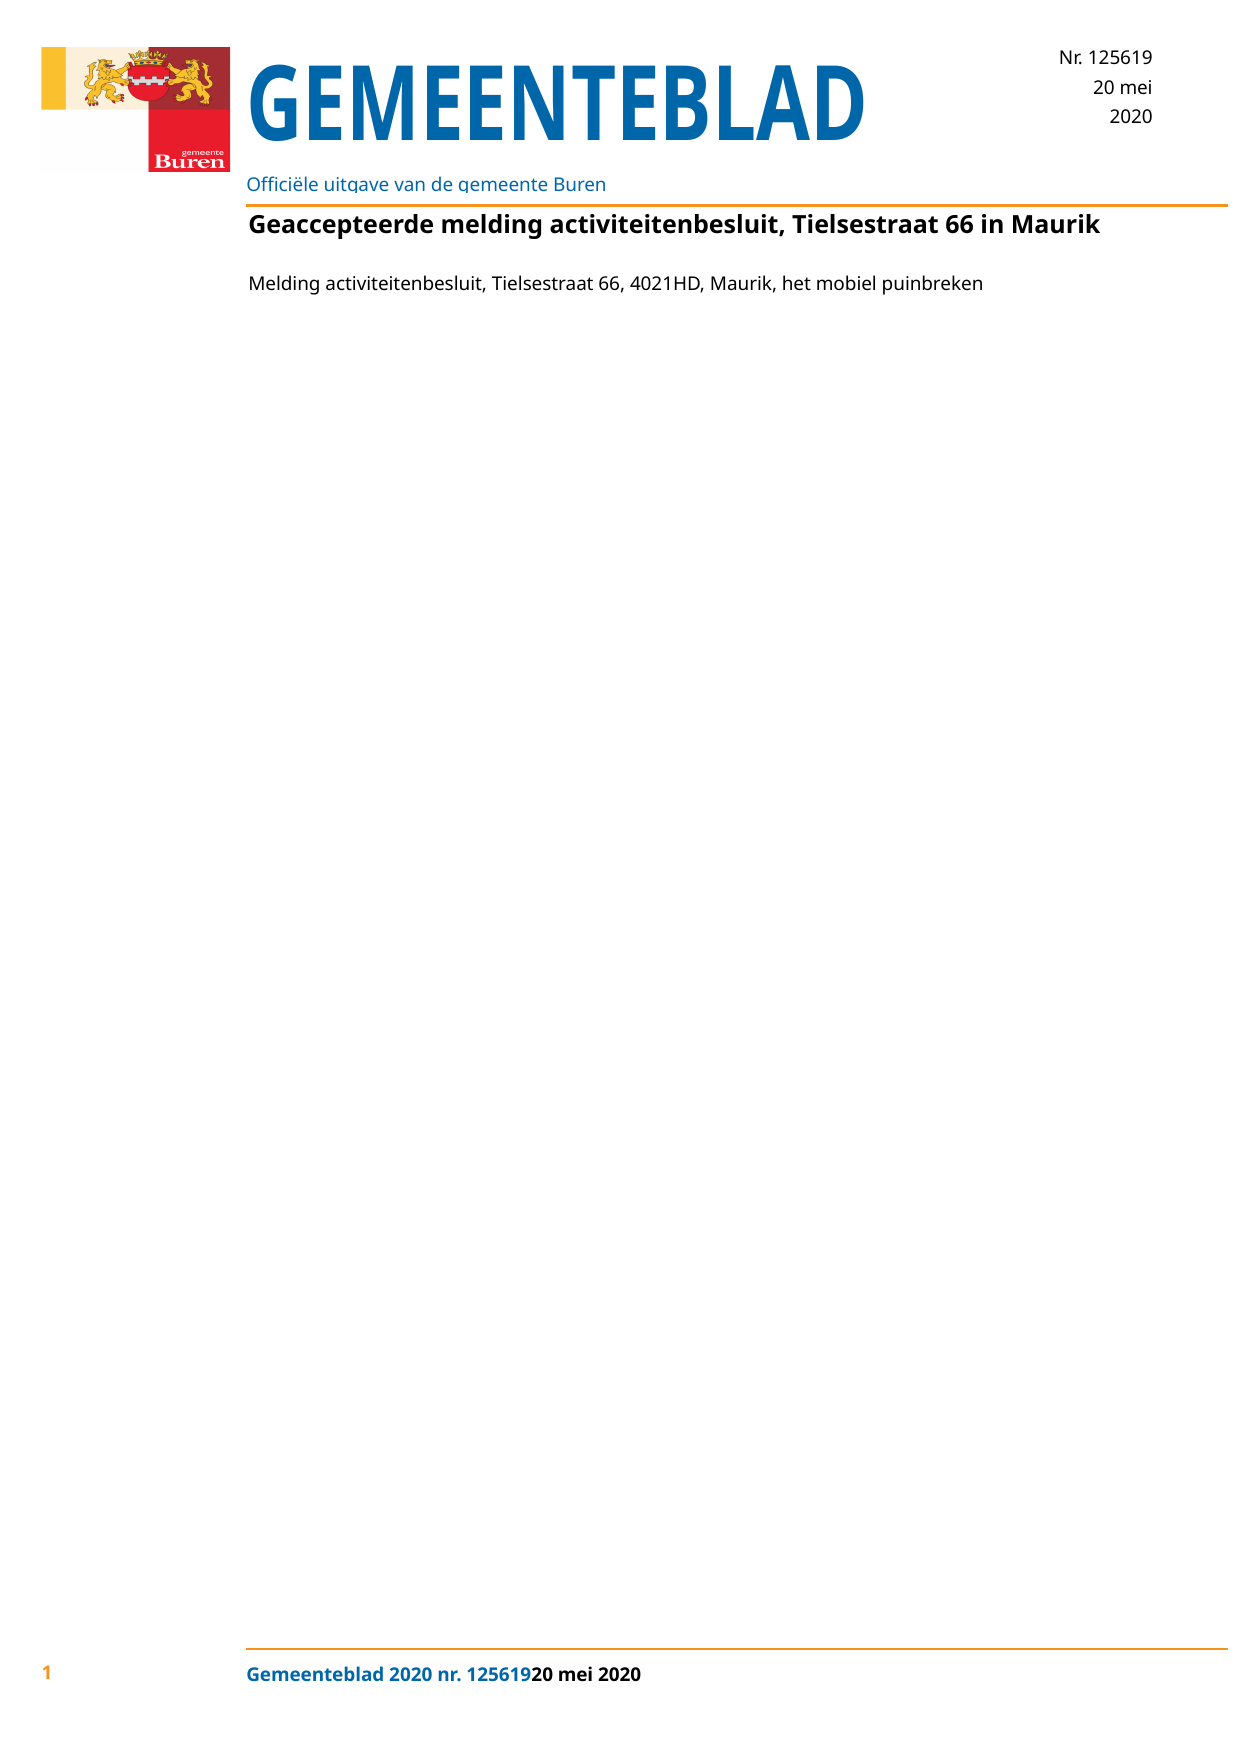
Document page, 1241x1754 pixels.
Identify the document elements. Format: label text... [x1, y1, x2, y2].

picture [41, 47, 231, 172]
text Geaccepteerde melding activiteitenbesluit, Tielsestraat 66 in Maurik [248, 207, 1152, 241]
text Melding activiteitenbesluit, Tielsestraat 66, 4021HD, Maurik, het mobiel puinbreken [248, 270, 1152, 296]
